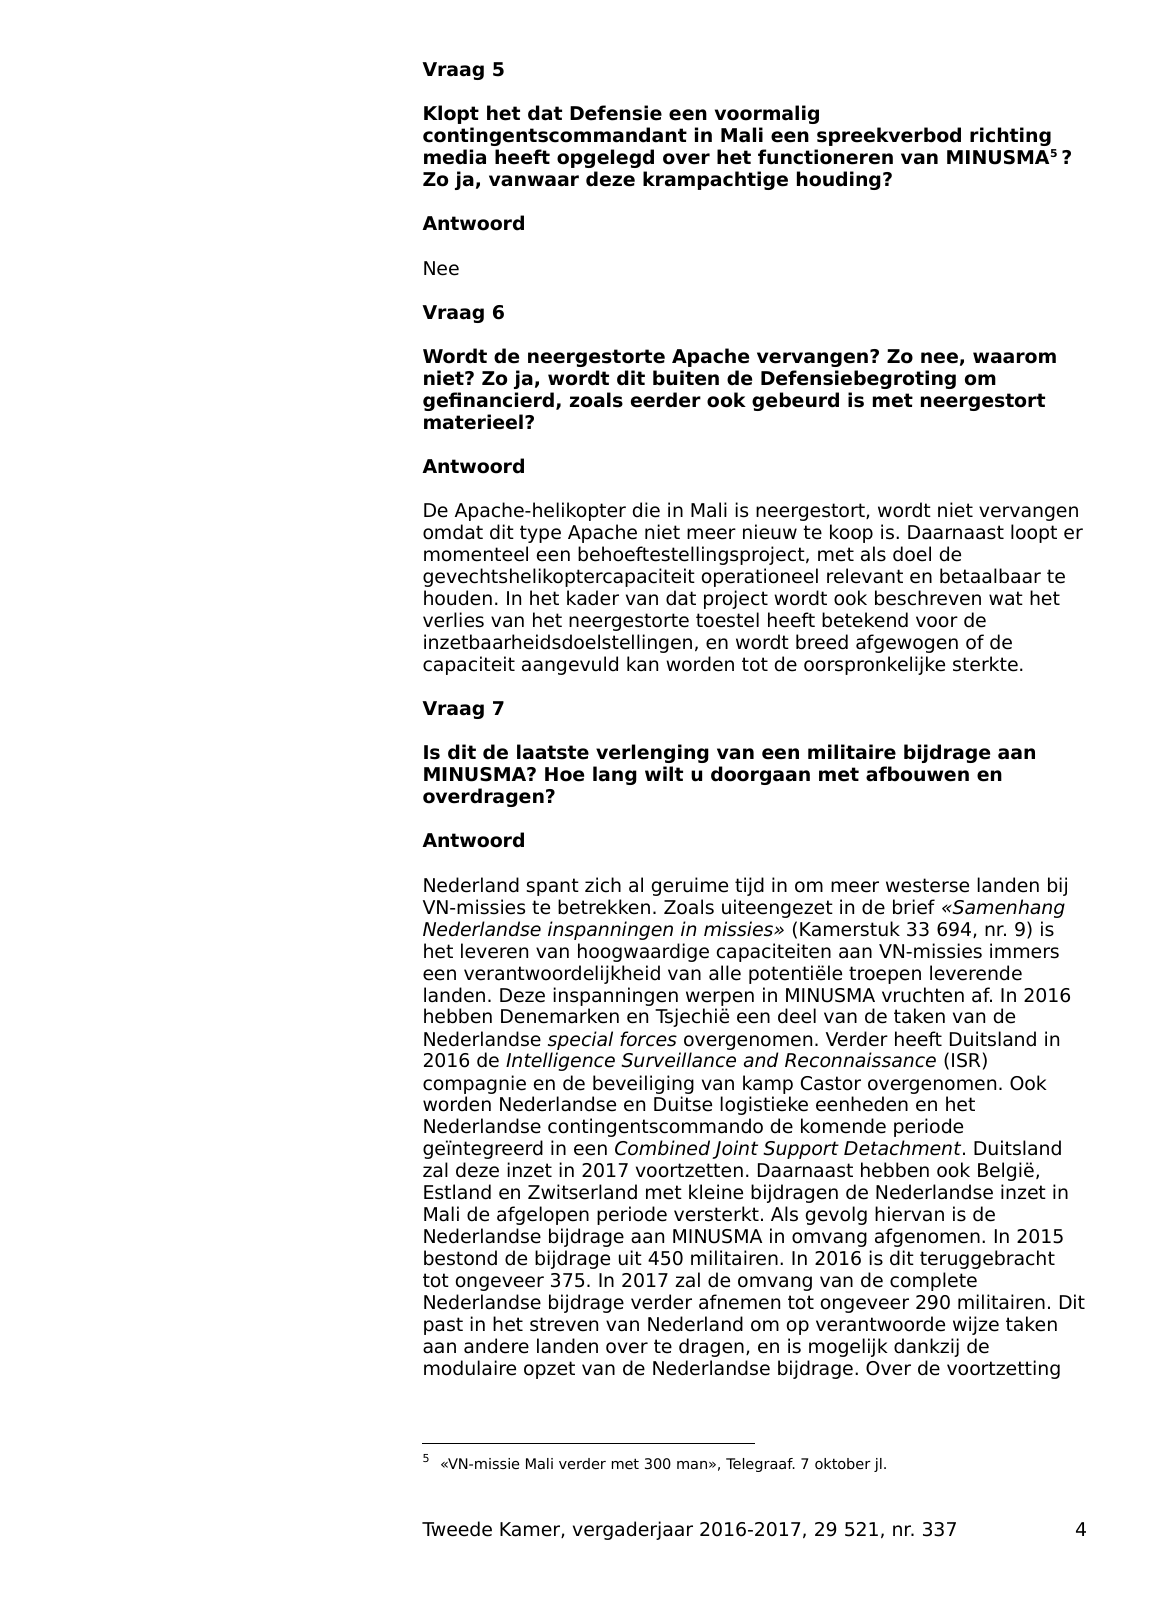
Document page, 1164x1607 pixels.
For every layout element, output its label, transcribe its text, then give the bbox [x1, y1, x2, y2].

text Klopt het dat Defensie een voormalig contingentscommandant in Mali een spreekverbod richting media heeft opgelegd over het functioneren van MINUSMA? Zo ja, vanwaar deze krampachtige houding? [422, 103, 1087, 191]
subtitle Antwoord [422, 830, 1087, 852]
text Nederland spant zich al geruime tijd in om meer westerse landen bij VN-missies te betrekken. Zoals uiteengezet in de brief «Samenhang Nederlandse inspanningen in missies» (Kamerstuk 33 694, nr. 9) is het leveren van hoogwaardige capaciteiten aan VN-missies immers een verantwoordelijkheid van alle potentiële troepen leverende landen. Deze inspanningen werpen in MINUSMA vruchten af. In 2016 hebben Denemarken en Tsjechië een deel van de taken van de Nederlandse special forces overgenomen. Verder heeft Duitsland in 2016 de Intelligence Surveillance and Reconnaissance (ISR) compagnie en de beveiliging van kamp Castor overgenomen. Ook worden Nederlandse en Duitse logistieke eenheden en het Nederlandse contingentscommando de komende periode geïntegreerd in een Combined Joint Support Detachment. Duitsland zal deze inzet in 2017 voortzetten. Daarnaast hebben ook België, Estland en Zwitserland met kleine bijdragen de Nederlandse inzet in Mali de afgelopen periode versterkt. Als gevolg hiervan is de Nederlandse bijdrage aan MINUSMA in omvang afgenomen. In 2015 bestond de bijdrage uit 450 militairen. In 2016 is dit teruggebracht tot ongeveer 375. In 2017 zal de omvang van de complete Nederlandse bijdrage verder afnemen tot ongeveer 290 militairen. Dit past in het streven van Nederland om op verantwoorde wijze taken aan andere landen over te dragen, en is mogelijk dankzij de modulaire opzet van de Nederlandse bijdrage. Over de voortzetting [422, 874, 1087, 1380]
text «VN-missie Mali verder met 300 man», Telegraaf. 7 oktober jl. [422, 1452, 1087, 1474]
text De Apache-helikopter die in Mali is neergestort, wordt niet vervangen omdat dit type Apache niet meer nieuw te koop is. Daarnaast loopt er momenteel een behoeftestellingsproject, met als doel de gevechtshelikoptercapaciteit operationeel relevant en betaalbaar te houden. In het kader van dat project wordt ook beschreven wat het verlies van het neergestorte toestel heeft betekend voor de inzetbaarheidsdoelstellingen, en wordt breed afgewogen of de capaciteit aangevuld kan worden tot de oorspronkelijke sterkte. [422, 500, 1087, 676]
subtitle Antwoord [422, 213, 1087, 235]
text Wordt de neergestorte Apache vervangen? Zo nee, waarom niet? Zo ja, wordt dit buiten de Defensiebegroting om gefinancierd, zoals eerder ook gebeurd is met neergestort materieel? [422, 346, 1087, 434]
subtitle Antwoord [422, 456, 1087, 478]
subtitle Vraag 6 [422, 302, 1087, 324]
text Is dit de laatste verlenging van een militaire bijdrage aan MINUSMA? Hoe lang wilt u doorgaan met afbouwen en overdragen? [422, 742, 1087, 808]
subtitle Vraag 7 [422, 698, 1087, 720]
text Nee [422, 257, 1087, 279]
subtitle Vraag 5 [422, 59, 1087, 81]
